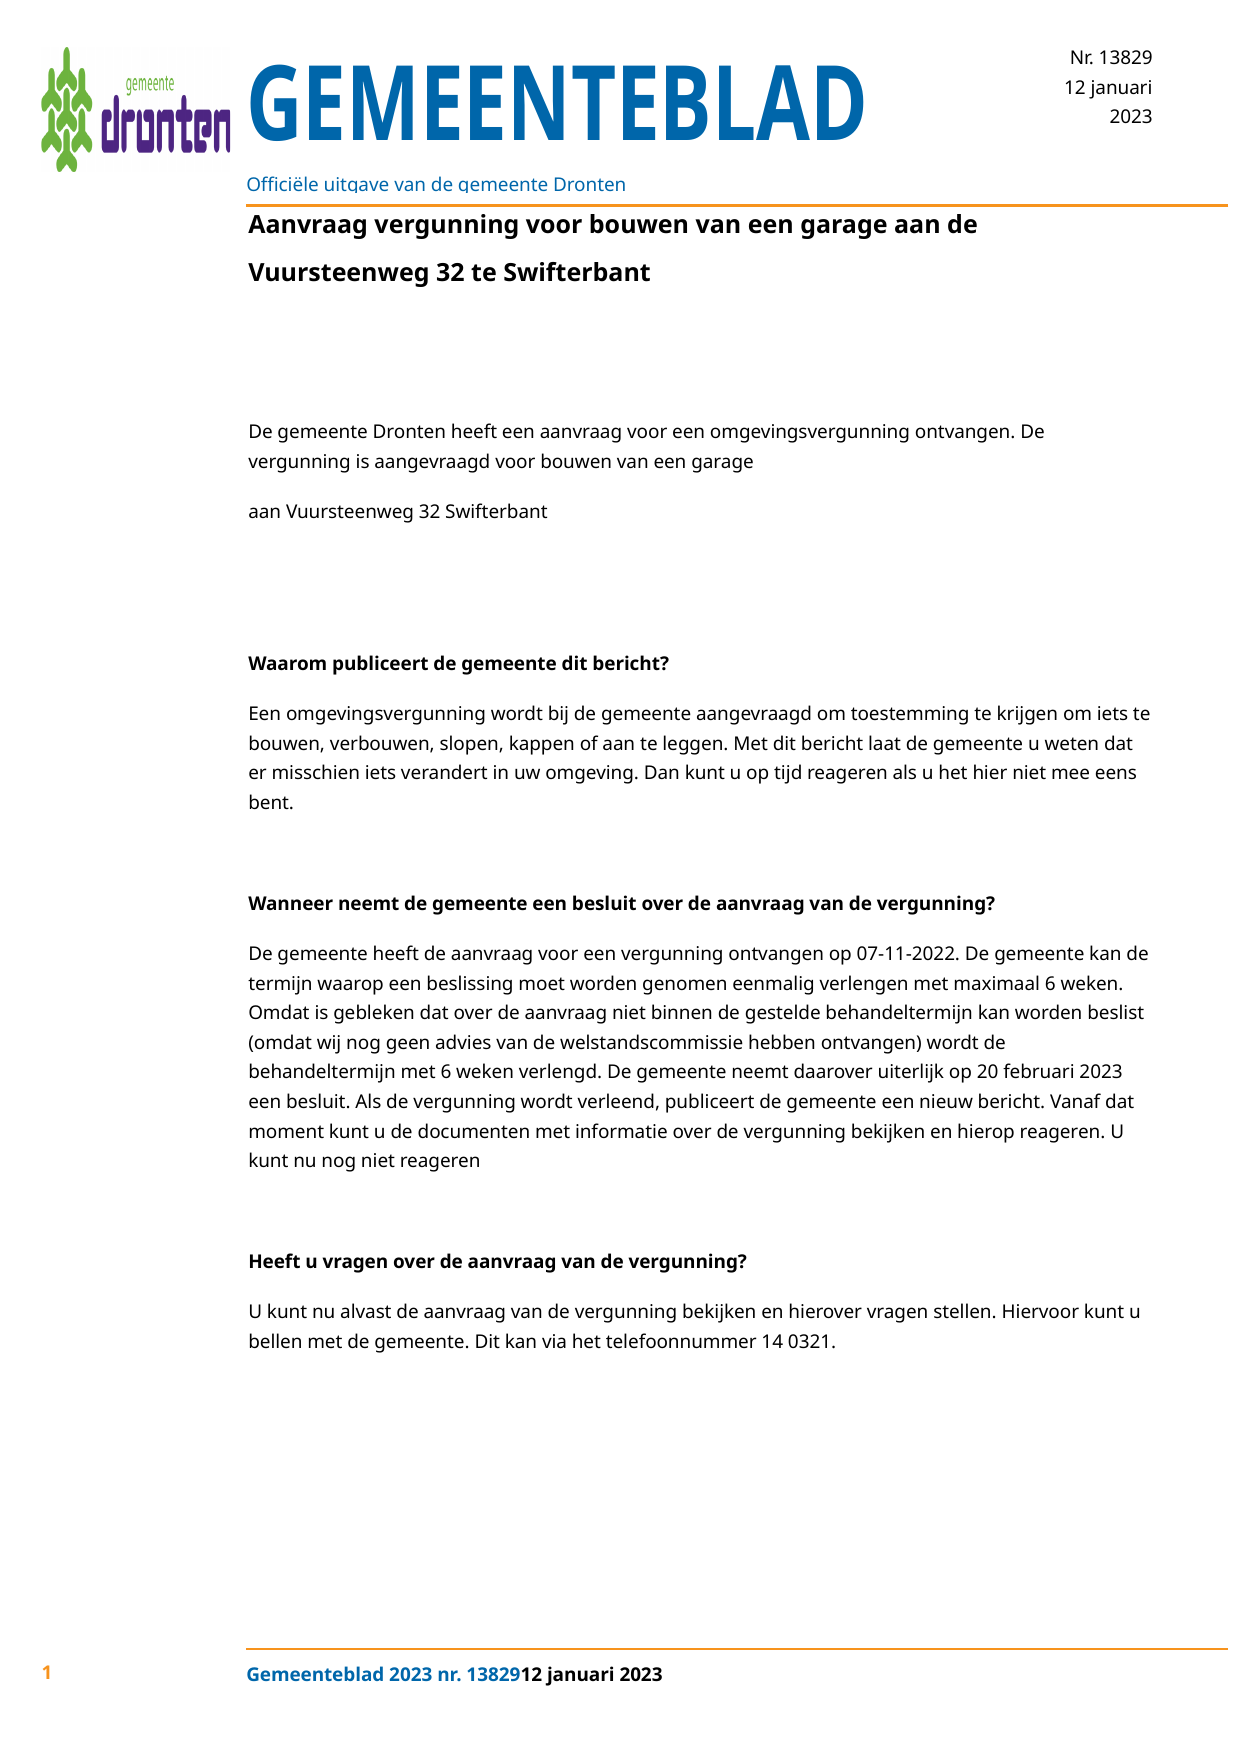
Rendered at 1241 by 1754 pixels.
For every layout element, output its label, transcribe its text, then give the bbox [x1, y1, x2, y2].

text Aanvraag vergunning voor bouwen van een garage aan de Vuursteenweg 32 te Swifterbant [248, 207, 1152, 288]
text U kunt nu alvast de aanvraag van de vergunning bekijken en hierover vragen stellen. Hiervoor kunt u bellen met de gemeente. Dit kan via het telefoonnummer 14 0321. [248, 1299, 1152, 1354]
text Waarom publiceert de gemeente dit bericht? [248, 650, 1152, 676]
picture [41, 47, 231, 172]
text aan Vuursteenweg 32 Swifterbant [248, 499, 1152, 524]
text Wanneer neemt de gemeente een besluit over de aanvraag van de vergunning? [248, 890, 1152, 916]
text Heeft u vragen over de aanvraag van de vergunning? [248, 1248, 1152, 1274]
text Een omgevingsvergunning wordt bij de gemeente aangevraagd om toestemming te krijgen om iets te bouwen, verbouwen, slopen, kappen of aan te leggen. Met dit bericht laat de gemeente u weten dat er misschien iets verandert in uw omgeving. Dan kunt u op tijd reageren als u het hier niet mee eens bent. [248, 700, 1152, 815]
text De gemeente heeft de aanvraag voor een vergunning ontvangen op 07-11-2022. De gemeente kan de termijn waarop een beslissing moet worden genomen eenmalig verlengen met maximaal 6 weken. Omdat is gebleken dat over de aanvraag niet binnen de gestelde behandeltermijn kan worden beslist (omdat wij nog geen advies van de welstandscommissie hebben ontvangen) wordt de behandeltermijn met 6 weken verlengd. De gemeente neemt daarover uiterlijk op 20 februari 2023 een besluit. Als de vergunning wordt verleend, publiceert de gemeente een nieuw bericht. Vanaf dat moment kunt u de documenten met informatie over de vergunning bekijken en hierop reageren. U kunt nu nog niet reageren [248, 940, 1152, 1173]
text De gemeente Dronten heeft een aanvraag voor een omgevingsvergunning ontvangen. De vergunning is aangevraagd voor bouwen van een garage [248, 419, 1152, 474]
